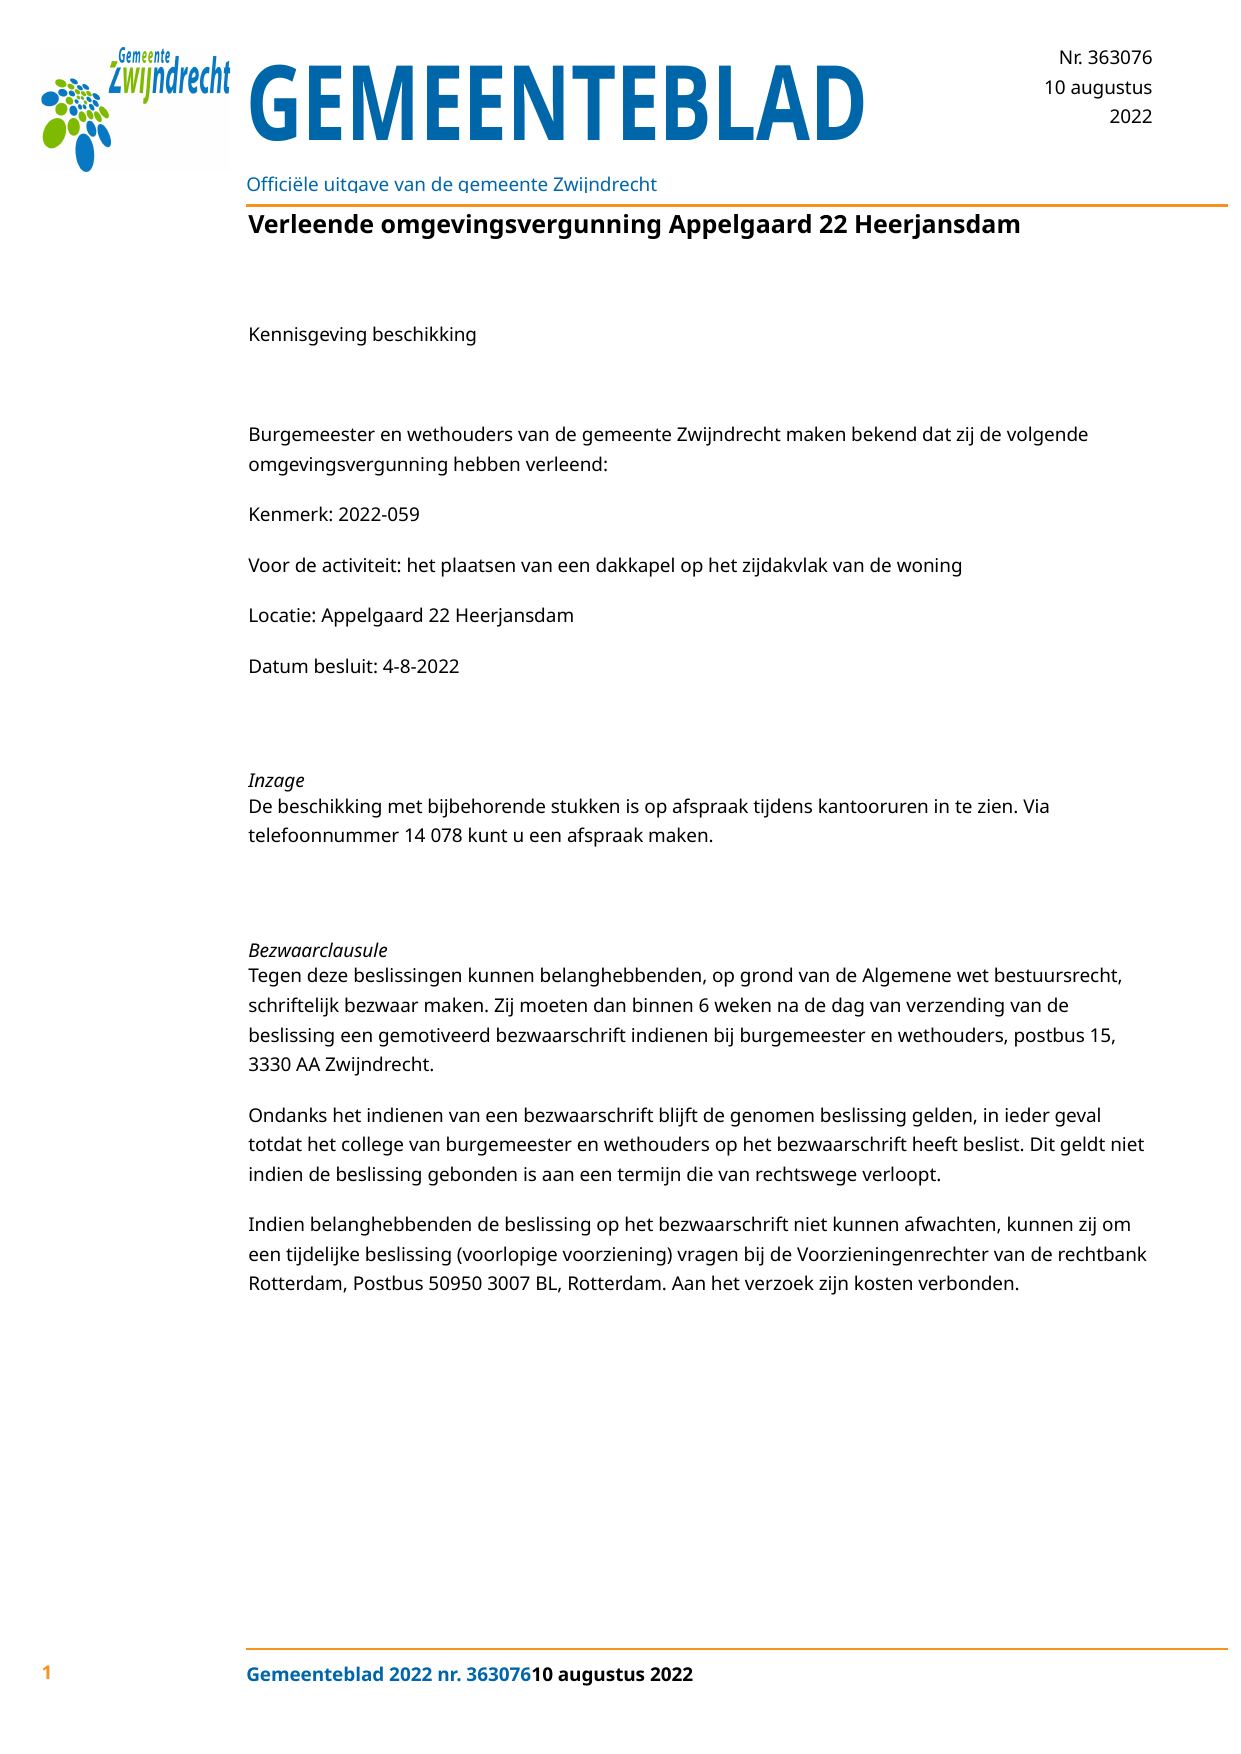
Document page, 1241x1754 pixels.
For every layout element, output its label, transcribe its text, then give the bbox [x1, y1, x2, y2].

text Tegen deze beslissingen kunnen belanghebbenden, op grond van de Algemene wet bestuursrecht, schriftelijk bezwaar maken. Zij moeten dan binnen 6 weken na de dag van verzending van de beslissing een gemotiveerd bezwaarschrift indienen bij burgemeester en wethouders, postbus 15, 3330 AA Zwijndrecht. [248, 963, 1152, 1077]
text Ondanks het indienen van een bezwaarschrift blijft de genomen beslissing gelden, in ieder geval totdat het college van burgemeester en wethouders op het bezwaarschrift heeft beslist. Dit geldt niet indien de beslissing gebonden is aan een termijn die van rechtswege verloopt. [248, 1102, 1152, 1187]
text Indien belanghebbenden de beslissing op het bezwaarschrift niet kunnen afwachten, kunnen zij om een tijdelijke beslissing (voorlopige voorziening) vragen bij de Voorzieningenrechter van de rechtbank Rotterdam, Postbus 50950 3007 BL, Rotterdam. Aan het verzoek zijn kosten verbonden. [248, 1211, 1152, 1296]
text De beschikking met bijbehorende stukken is op afspraak tijdens kantooruren in te zien. Via telefoonnummer 14 078 kunt u een afspraak maken. [248, 793, 1152, 848]
text Locatie: Appelgaard 22 Heerjansdam [248, 602, 1152, 628]
text Bezwaarclausule [248, 937, 1152, 963]
text Voor de activiteit: het plaatsen van een dakkapel op het zijdakvlak van de woning [248, 552, 1152, 578]
text Burgemeester en wethouders van de gemeente Zwijndrecht maken bekend dat zij de volgende omgevingsvergunning hebben verleend: [248, 422, 1152, 477]
text Inzage [248, 767, 1152, 793]
picture [41, 47, 231, 172]
text Kenmerk: 2022-059 [248, 502, 1152, 527]
text Datum besluit: 4-8-2022 [248, 653, 1152, 678]
text Verleende omgevingsvergunning Appelgaard 22 Heerjansdam [248, 207, 1152, 241]
text Kennisgeving beschikking [248, 321, 1152, 346]
